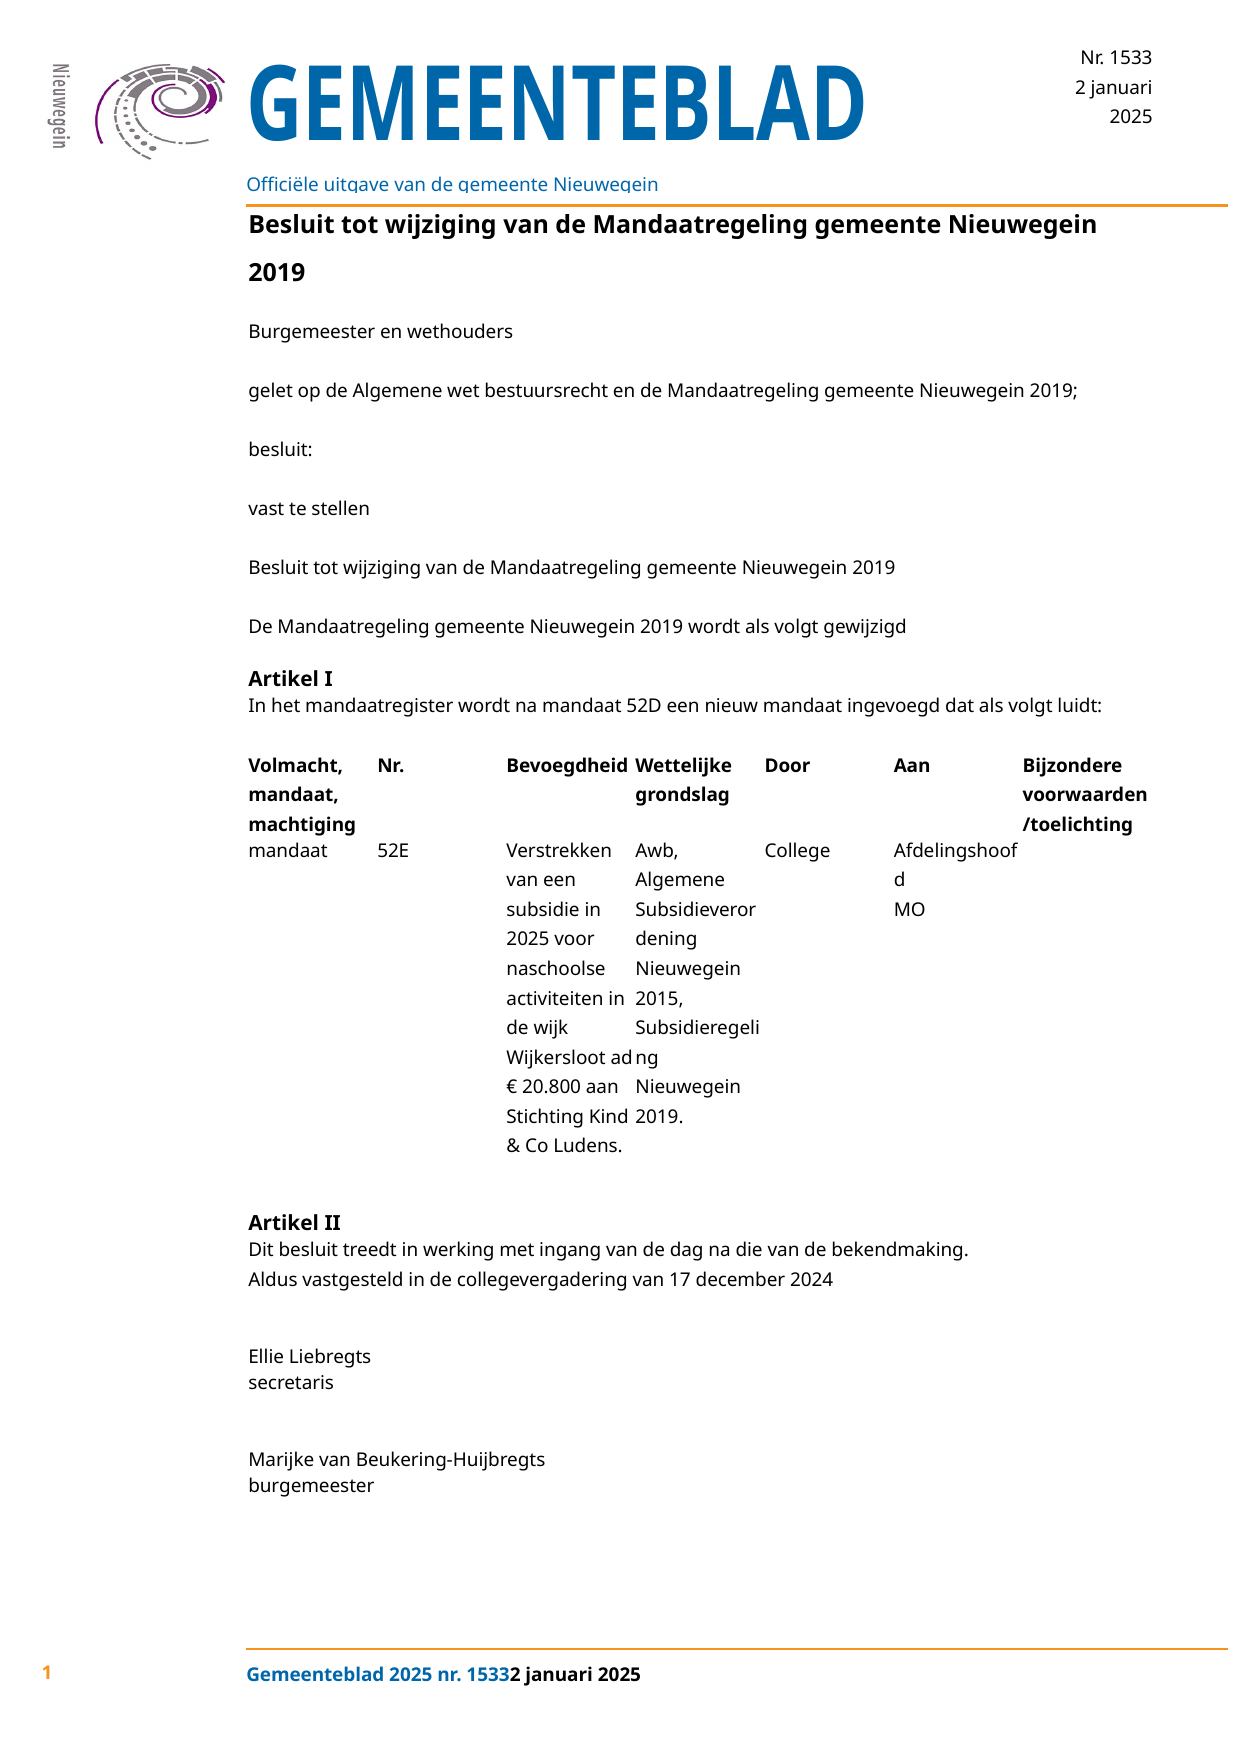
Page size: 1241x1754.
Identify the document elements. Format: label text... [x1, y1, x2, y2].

picture [41, 47, 231, 172]
table_header Volmacht, mandaat, machtiging [248, 752, 377, 837]
table_cell Afdelingshoofd MO [894, 837, 1022, 1158]
table_cell Verstrekken van een subsidie in 2025 voor naschoolse activiteiten in de wijk Wijkersloot ad € 20.800 aan Stichting Kind & Co Ludens. [506, 837, 635, 1158]
text Besluit tot wijziging van de Mandaatregeling gemeente Nieuwegein 2019 [248, 554, 1152, 580]
text vast te stellen [248, 495, 1152, 521]
table_cell Awb, Algemene Subsidieverordening Nieuwegein 2015, Subsidieregeling Nieuwegein 2019. [635, 837, 764, 1158]
text Artikel I [248, 664, 1152, 693]
table_cell College [764, 837, 893, 1158]
table_cell 52E [377, 837, 506, 1158]
text In het mandaatregister wordt na mandaat 52D een nieuw mandaat ingevoegd dat als volgt luidt: [248, 693, 1152, 718]
text Artikel II [248, 1208, 1152, 1237]
table_cell [248, 1158, 377, 1184]
text Aldus vastgesteld in de collegevergadering van 17 december 2024 [248, 1266, 1152, 1292]
text Dit besluit treedt in werking met ingang van de dag na die van de bekendmaking. [248, 1237, 1152, 1262]
table_cell [377, 1158, 506, 1184]
text gelet op de Algemene wet bestuursrecht en de Mandaatregeling gemeente Nieuwegein 2019; [248, 377, 1152, 403]
table_header Nr. [377, 752, 506, 837]
table_cell [506, 1158, 635, 1184]
text De Mandaatregeling gemeente Nieuwegein 2019 wordt als volgt gewijzigd [248, 614, 1152, 639]
table_cell [1023, 1158, 1152, 1184]
table_cell mandaat [248, 837, 377, 1158]
text Besluit tot wijziging van de Mandaatregeling gemeente Nieuwegein 2019 [248, 207, 1152, 288]
table_header Door [764, 752, 893, 837]
table_cell [635, 1158, 764, 1184]
text burgemeester [248, 1472, 1152, 1498]
table_header Bijzondere voorwaarden/toelichting [1023, 752, 1152, 837]
text secretaris [248, 1369, 1152, 1395]
table_header Wettelijke grondslag [635, 752, 764, 837]
table_header Bevoegdheid [506, 752, 635, 837]
table_cell [1023, 837, 1152, 1158]
table_cell [894, 1158, 1022, 1184]
text Ellie Liebregts [248, 1343, 1152, 1369]
text Marijke van Beukering-Huijbregts [248, 1446, 1152, 1472]
table_cell [764, 1158, 893, 1184]
text Burgemeester en wethouders [248, 318, 1152, 344]
table_header Aan [894, 752, 1022, 837]
text besluit: [248, 436, 1152, 462]
